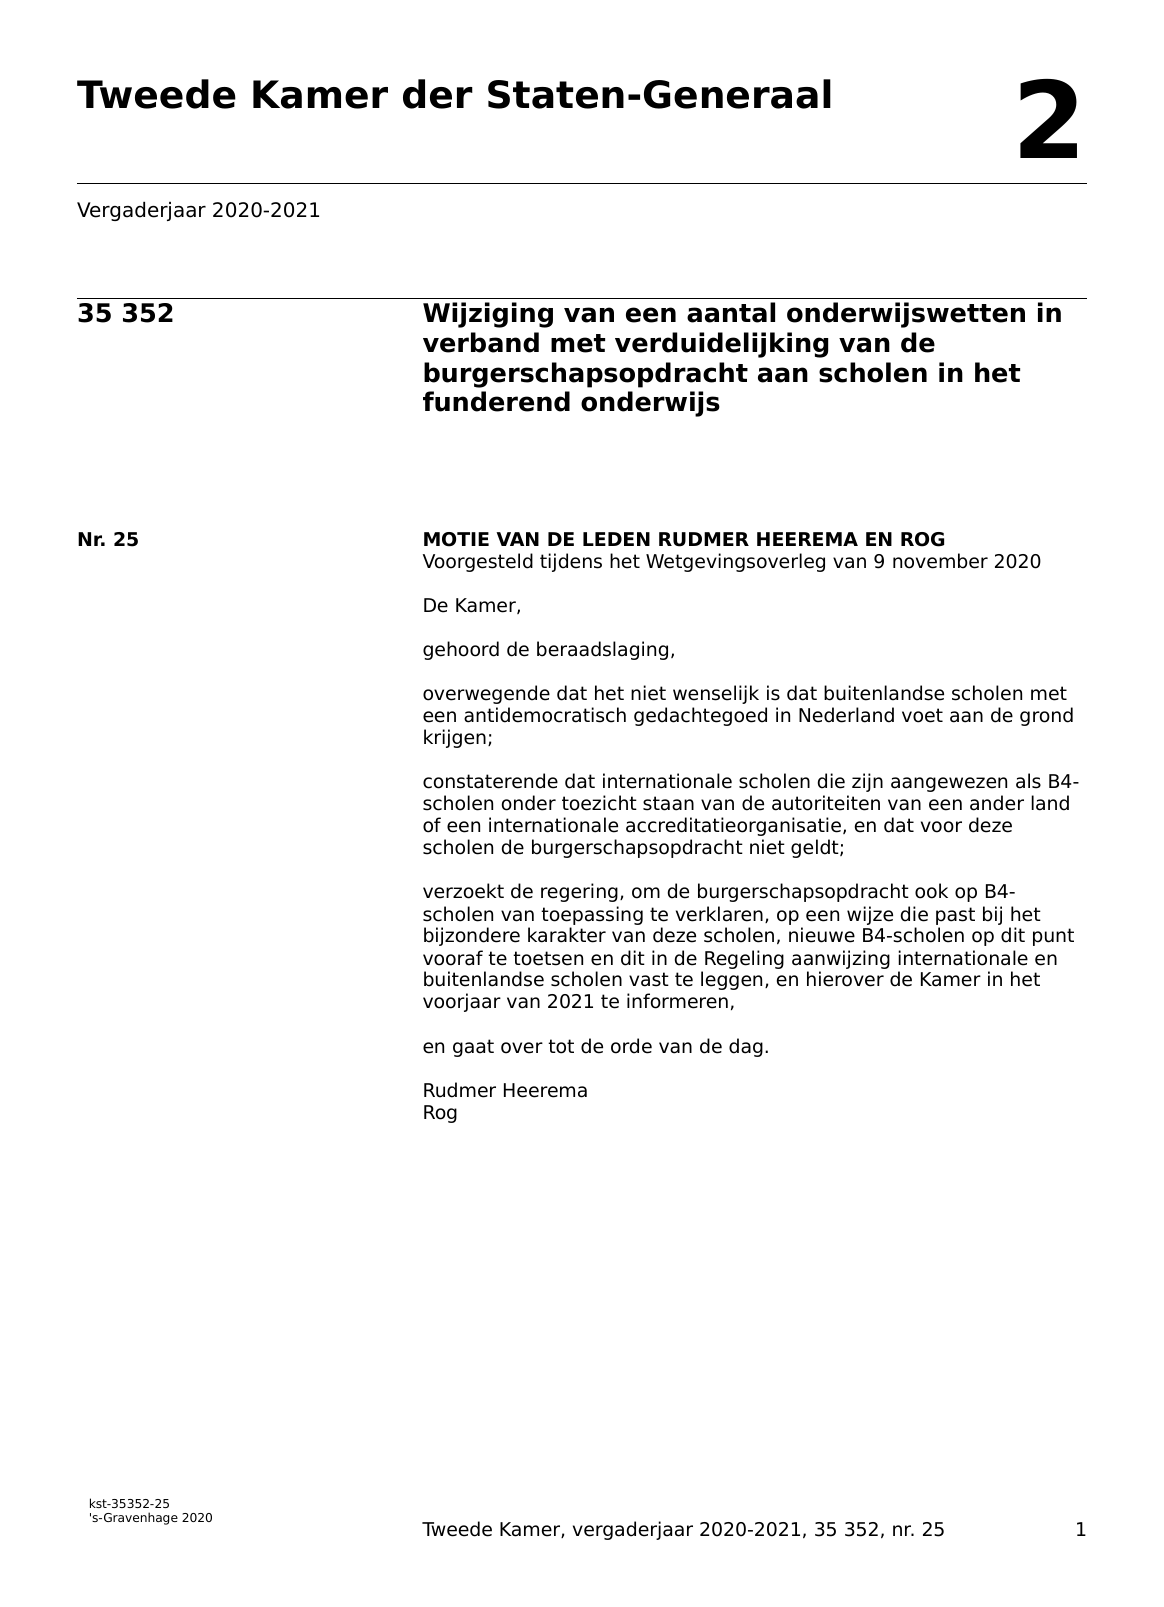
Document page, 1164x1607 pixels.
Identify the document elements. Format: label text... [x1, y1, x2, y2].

text gehoord de beraadslaging, [422, 639, 1087, 661]
subtitle Nr. 25 MOTIE VAN DE LEDEN RUDMER HEEREMA EN ROG [77, 529, 1087, 551]
text en gaat over tot de orde van de dag. [422, 1036, 1087, 1057]
text Rudmer Heerema [422, 1080, 1087, 1102]
table_header 2 [886, 59, 1087, 183]
table_cell Vergaderjaar 2020-2021 [77, 184, 1087, 298]
table_header Tweede Kamer der Staten-Generaal [77, 59, 886, 183]
text Voorgesteld tijdens het Wetgevingsoverleg van 9 november 2020 [422, 551, 1087, 573]
text De Kamer, [422, 595, 1087, 617]
text kst-35352-25 [88, 1497, 323, 1511]
text Rog [422, 1102, 1087, 1124]
subtitle 35 352 Wijziging van een aantal onderwijswetten in verband met verduidelijking van de burgerschapsopdracht aan scholen in het funderend onderwijs [77, 299, 1087, 418]
text overwegende dat het niet wenselijk is dat buitenlandse scholen met een antidemocratisch gedachtegoed in Nederland voet aan de grond krijgen; [422, 683, 1087, 749]
text verzoekt de regering, om de burgerschapsopdracht ook op B4-scholen van toepassing te verklaren, op een wijze die past bij het bijzondere karakter van deze scholen, nieuwe B4-scholen op dit punt vooraf te toetsen en dit in de Regeling aanwijzing internationale en buitenlandse scholen vast te leggen, en hierover de Kamer in het voorjaar van 2021 te informeren, [422, 881, 1087, 1013]
text constaterende dat internationale scholen die zijn aangewezen als B4-scholen onder toezicht staan van de autoriteiten van een ander land of een internationale accreditatieorganisatie, en dat voor deze scholen de burgerschapsopdracht niet geldt; [422, 771, 1087, 859]
text 's-Gravenhage 2020 [88, 1511, 323, 1525]
